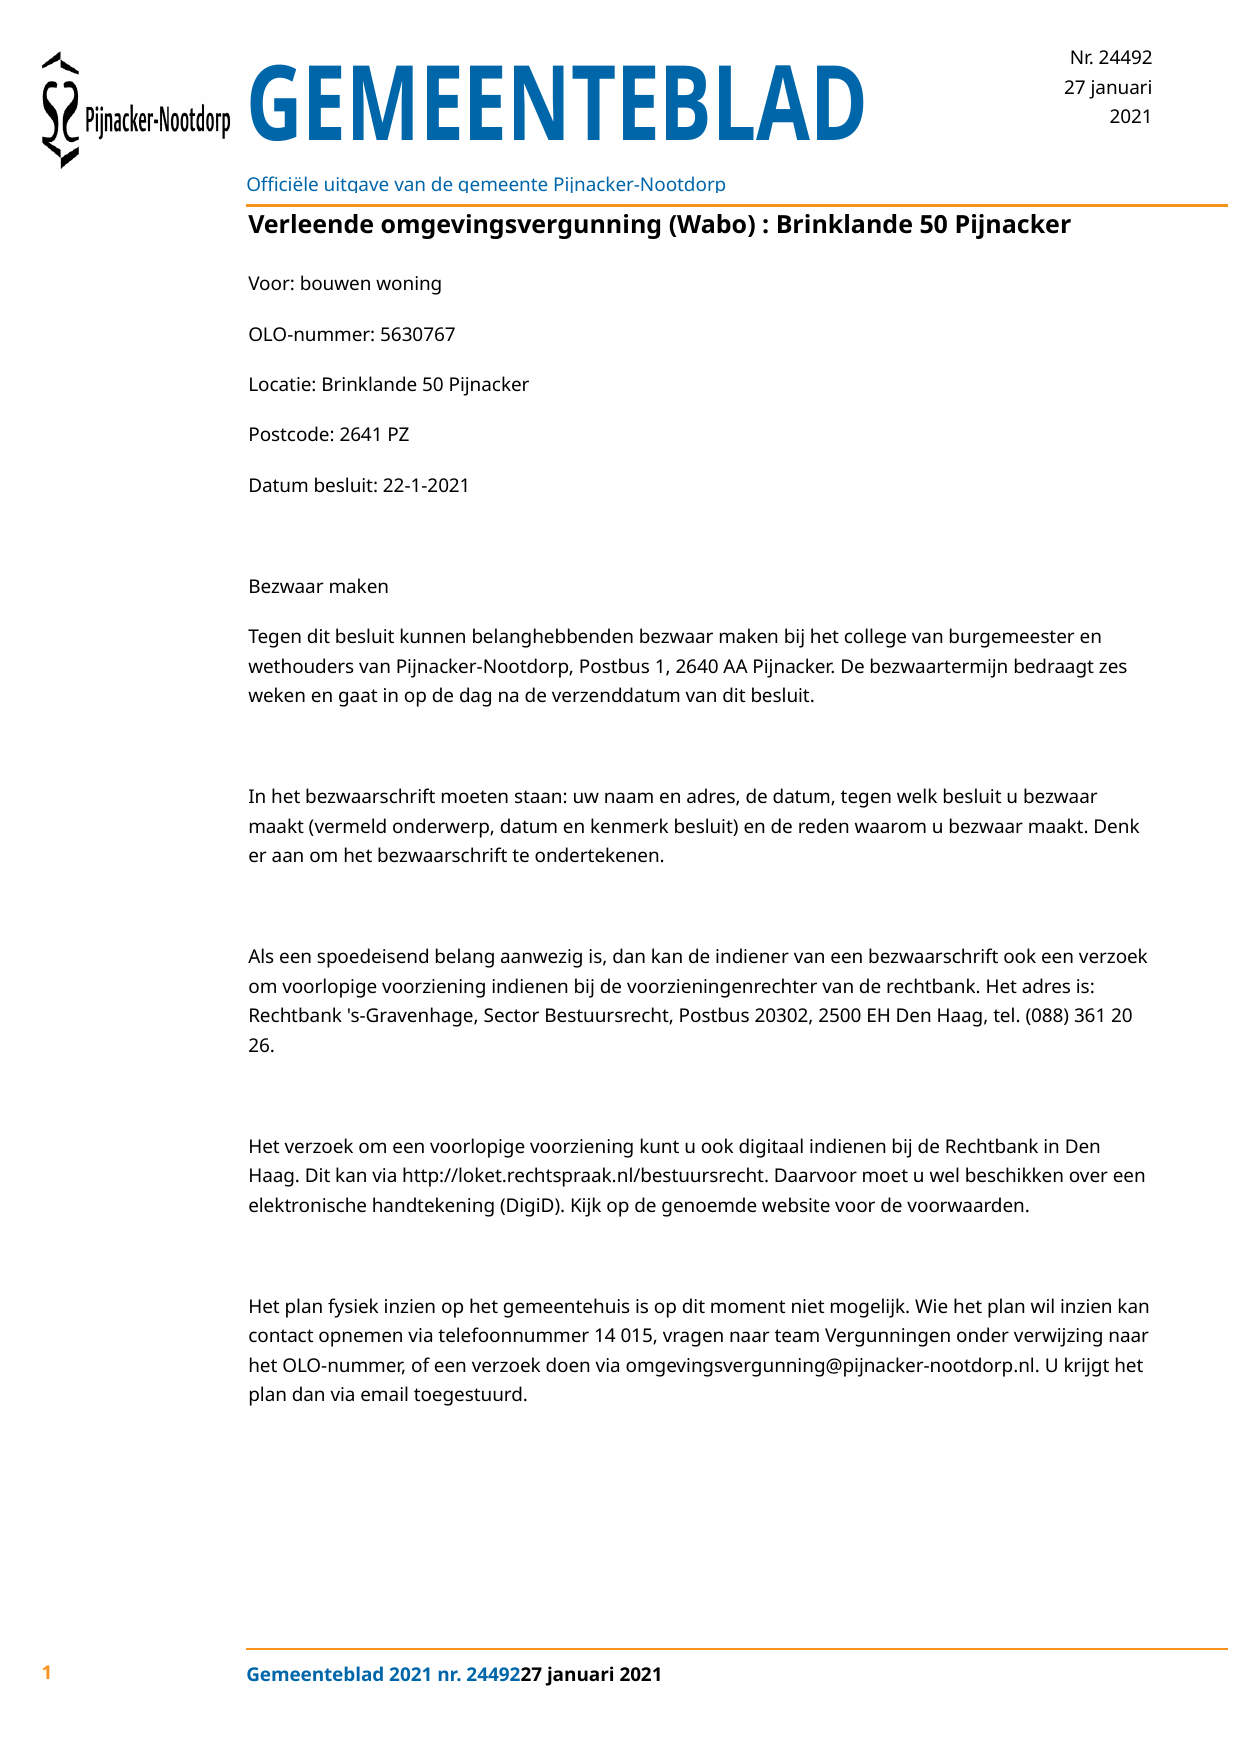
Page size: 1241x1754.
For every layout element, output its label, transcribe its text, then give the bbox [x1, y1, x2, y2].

text Als een spoedeisend belang aanwezig is, dan kan de indiener van een bezwaarschrift ook een verzoek om voorlopige voorziening indienen bij de voorzieningenrechter van de rechtbank. Het adres is: Rechtbank 's-Gravenhage, Sector Bestuursrecht, Postbus 20302, 2500 EH Den Haag, tel. (088) 361 20 26. [248, 943, 1152, 1058]
text Het plan fysiek inzien op het gemeentehuis is op dit moment niet mogelijk. Wie het plan wil inzien kan contact opnemen via telefoonnummer 14 015, vragen naar team Vergunningen onder verwijzing naar het OLO-nummer, of een verzoek doen via omgevingsvergunning@pijnacker-nootdorp.nl. U krijgt het plan dan via email toegestuurd. [248, 1293, 1152, 1407]
text Bezwaar maken [248, 573, 1152, 598]
text In het bezwaarschrift moeten staan: uw naam en adres, de datum, tegen welk besluit u bezwaar maakt (vermeld onderwerp, datum en kenmerk besluit) en de reden waarom u bezwaar maakt. Denk er aan om het bezwaarschrift te ondertekenen. [248, 783, 1152, 868]
text OLO-nummer: 5630767 [248, 321, 1152, 346]
text Locatie: Brinklande 50 Pijnacker [248, 371, 1152, 397]
text Voor: bouwen woning [248, 270, 1152, 296]
picture [41, 47, 231, 172]
text Verleende omgevingsvergunning (Wabo) : Brinklande 50 Pijnacker [248, 207, 1152, 241]
text Tegen dit besluit kunnen belanghebbenden bezwaar maken bij het college van burgemeester en wethouders van Pijnacker-Nootdorp, Postbus 1, 2640 AA Pijnacker. De bezwaartermijn bedraagt zes weken en gaat in op de dag na de verzenddatum van dit besluit. [248, 623, 1152, 708]
text Postcode: 2641 PZ [248, 422, 1152, 447]
text Datum besluit: 22-1-2021 [248, 472, 1152, 498]
text Het verzoek om een voorlopige voorziening kunt u ook digitaal indienen bij de Rechtbank in Den Haag. Dit kan via http://loket.rechtspraak.nl/bestuursrecht. Daarvoor moet u wel beschikken over een elektronische handtekening (DigiD). Kijk op de genoemde website voor de voorwaarden. [248, 1133, 1152, 1218]
